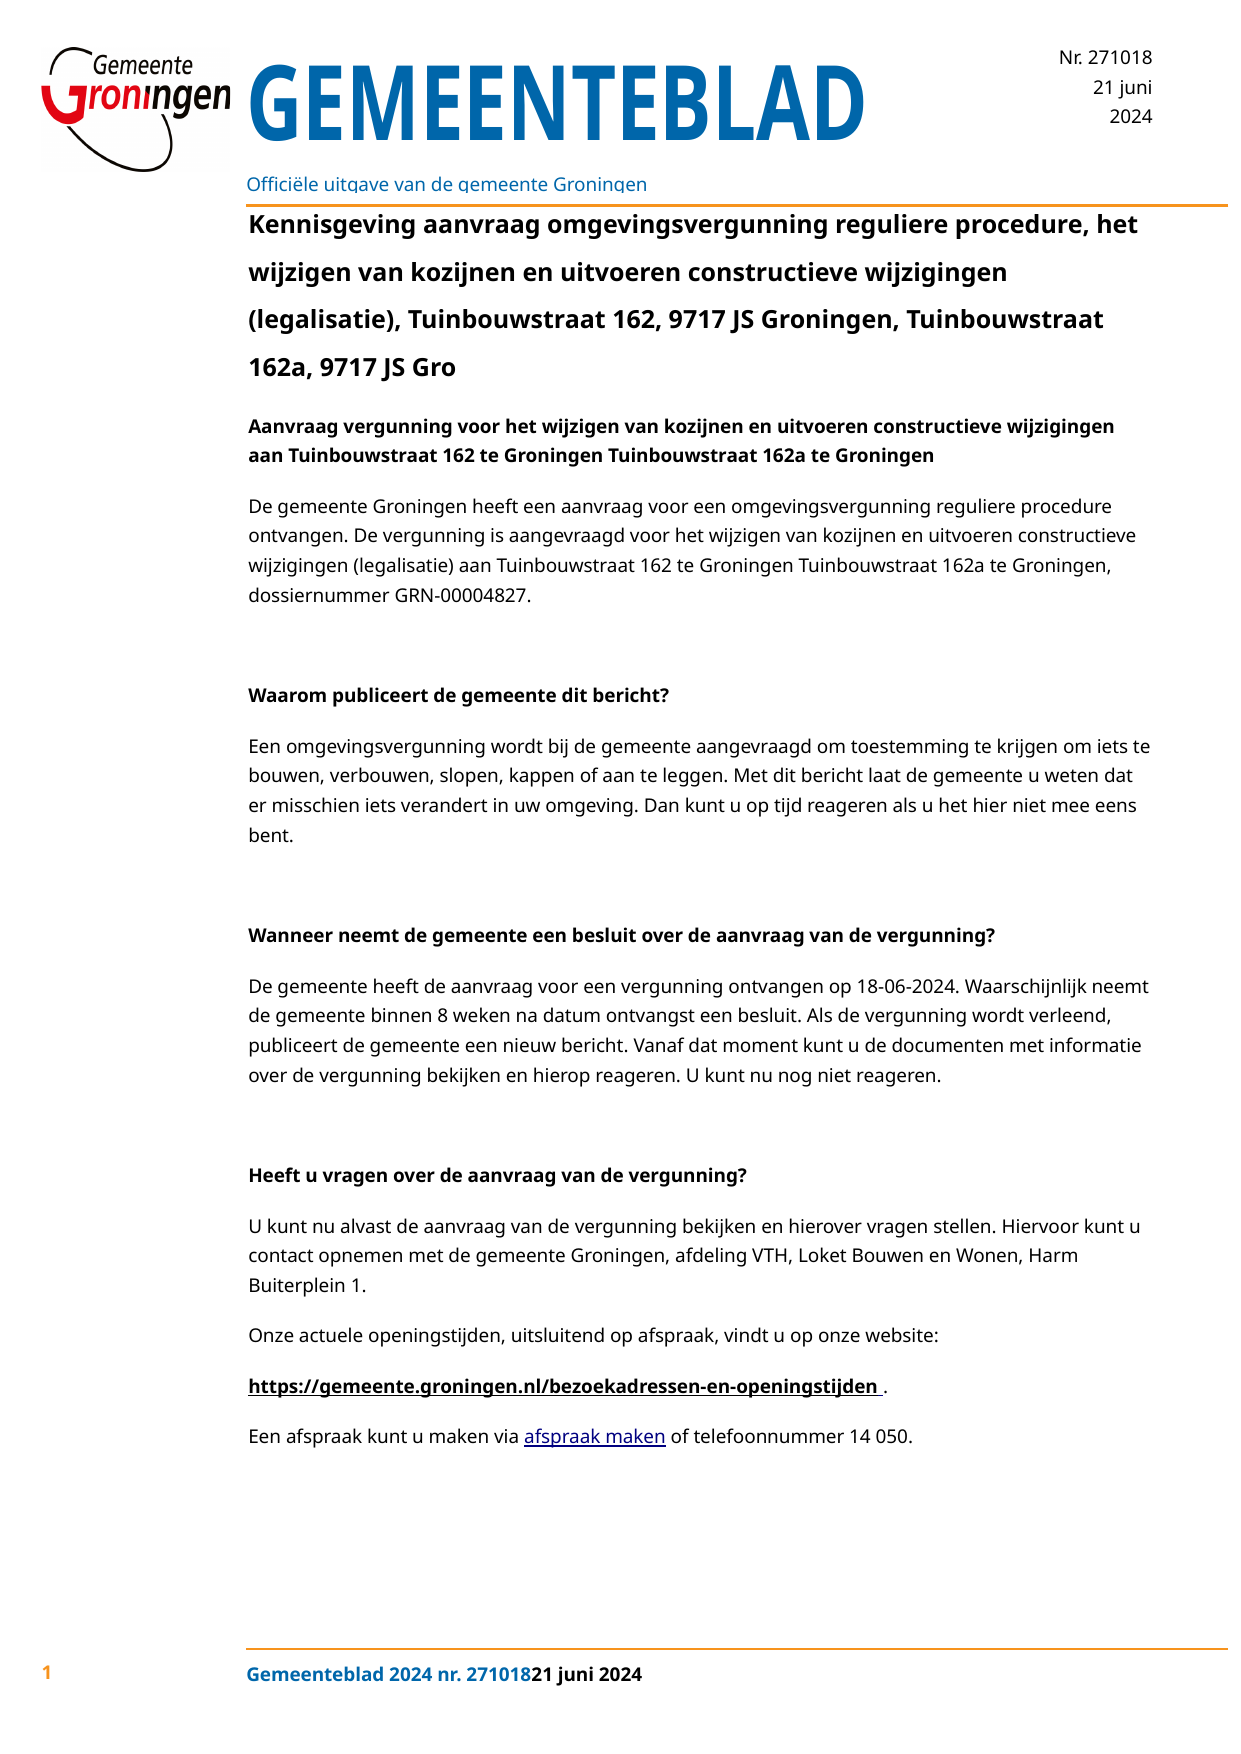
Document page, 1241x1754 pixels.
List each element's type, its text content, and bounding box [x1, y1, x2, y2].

text Een afspraak kunt u maken via afspraak maken of telefoonnummer 14 050. [248, 1423, 1152, 1449]
text Kennisgeving aanvraag omgevingsvergunning reguliere procedure, het wijzigen van kozijnen en uitvoeren constructieve wijzigingen (legalisatie), Tuinbouwstraat 162, 9717 JS Groningen, Tuinbouwstraat 162a, 9717 JS Gro [248, 207, 1152, 384]
text Wanneer neemt de gemeente een besluit over de aanvraag van de vergunning? [248, 923, 1152, 948]
text Onze actuele openingstijden, uitsluitend op afspraak, vindt u op onze website: [248, 1323, 1152, 1348]
text Heeft u vragen over de aanvraag van de vergunning? [248, 1163, 1152, 1188]
text U kunt nu alvast de aanvraag van de vergunning bekijken en hierover vragen stellen. Hiervoor kunt u contact opnemen met de gemeente Groningen, afdeling VTH, Loket Bouwen en Wonen, Harm Buiterplein 1. [248, 1213, 1152, 1298]
text https://gemeente.groningen.nl/bezoekadressen-en-openingstijden . [248, 1373, 1152, 1399]
text Aanvraag vergunning voor het wijzigen van kozijnen en uitvoeren constructieve wijzigingen aan Tuinbouwstraat 162 te Groningen Tuinbouwstraat 162a te Groningen [248, 413, 1152, 468]
text De gemeente heeft de aanvraag voor een vergunning ontvangen op 18-06-2024. Waarschijnlijk neemt de gemeente binnen 8 weken na datum ontvangst een besluit. Als de vergunning wordt verleend, publiceert de gemeente een nieuw bericht. Vanaf dat moment kunt u de documenten met informatie over de vergunning bekijken en hierop reageren. U kunt nu nog niet reageren. [248, 973, 1152, 1088]
picture [41, 47, 231, 172]
text Waarom publiceert de gemeente dit bericht? [248, 683, 1152, 708]
text Een omgevingsvergunning wordt bij de gemeente aangevraagd om toestemming te krijgen om iets te bouwen, verbouwen, slopen, kappen of aan te leggen. Met dit bericht laat de gemeente u weten dat er misschien iets verandert in uw omgeving. Dan kunt u op tijd reageren als u het hier niet mee eens bent. [248, 733, 1152, 848]
text De gemeente Groningen heeft een aanvraag voor een omgevingsvergunning reguliere procedure ontvangen. De vergunning is aangevraagd voor het wijzigen van kozijnen en uitvoeren constructieve wijzigingen (legalisatie) aan Tuinbouwstraat 162 te Groningen Tuinbouwstraat 162a te Groningen, dossiernummer GRN-00004827. [248, 493, 1152, 608]
